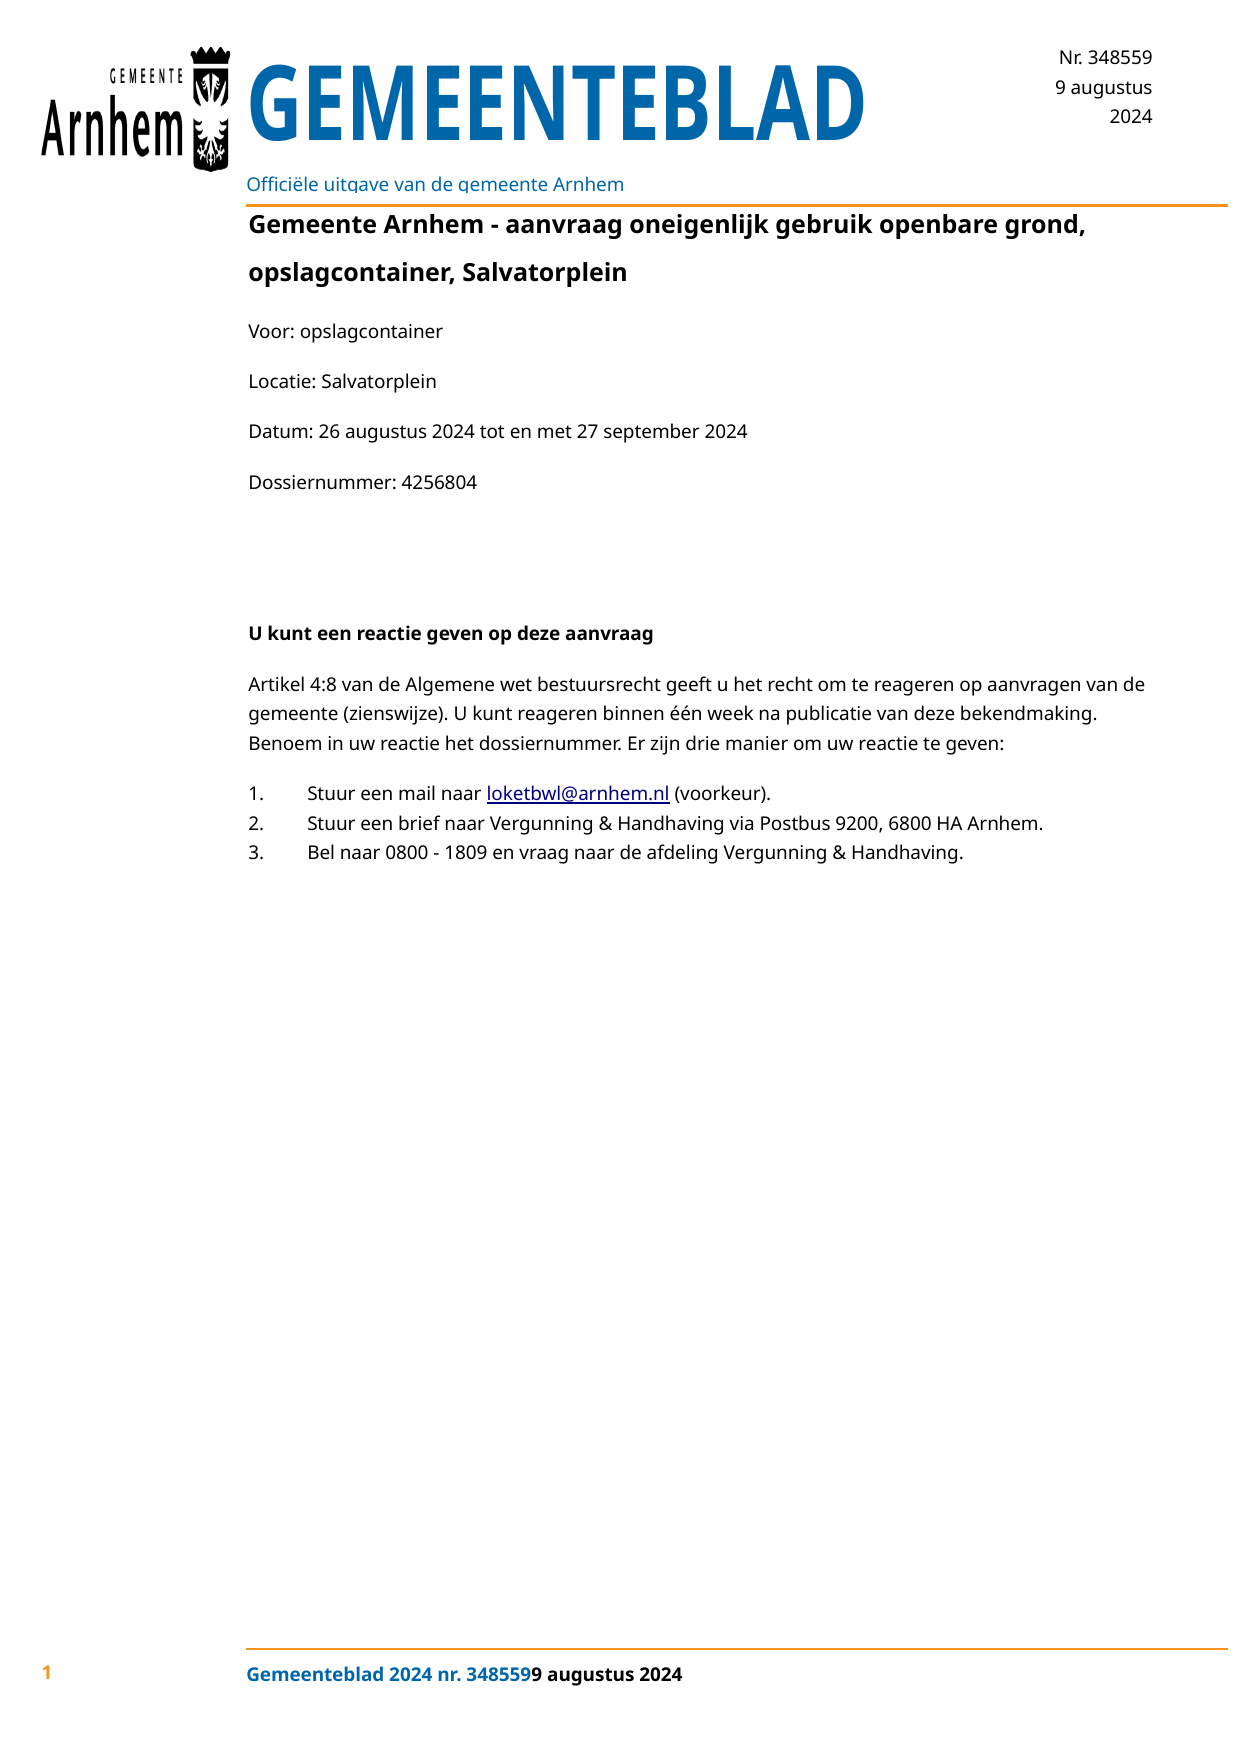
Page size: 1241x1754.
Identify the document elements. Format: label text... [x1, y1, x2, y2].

text Locatie: Salvatorplein [248, 368, 1152, 394]
list Stuur een brief naar Vergunning & Handhaving via Postbus 9200, 6800 HA Arnhem. [248, 810, 1152, 836]
text Datum: 26 augustus 2024 tot en met 27 september 2024 [248, 419, 1152, 444]
text Artikel 4:8 van de Algemene wet bestuursrecht geeft u het recht om te reageren op aanvragen van de gemeente (zienswijze). U kunt reageren binnen één week na publicatie van deze bekendmaking. Benoem in uw reactie het dossiernummer. Er zijn drie manier om uw reactie te geven: [248, 671, 1152, 756]
list Stuur een mail naar loketbwl@arnhem.nl (voorkeur). [248, 780, 1152, 806]
text Gemeente Arnhem - aanvraag oneigenlijk gebruik openbare grond, opslagcontainer, Salvatorplein [248, 207, 1152, 288]
picture [41, 47, 231, 172]
text Voor: opslagcontainer [248, 318, 1152, 344]
text U kunt een reactie geven op deze aanvraag [248, 620, 1152, 646]
list Bel naar 0800 - 1809 en vraag naar de afdeling Vergunning & Handhaving. [248, 839, 1152, 865]
text Dossiernummer: 4256804 [248, 469, 1152, 495]
